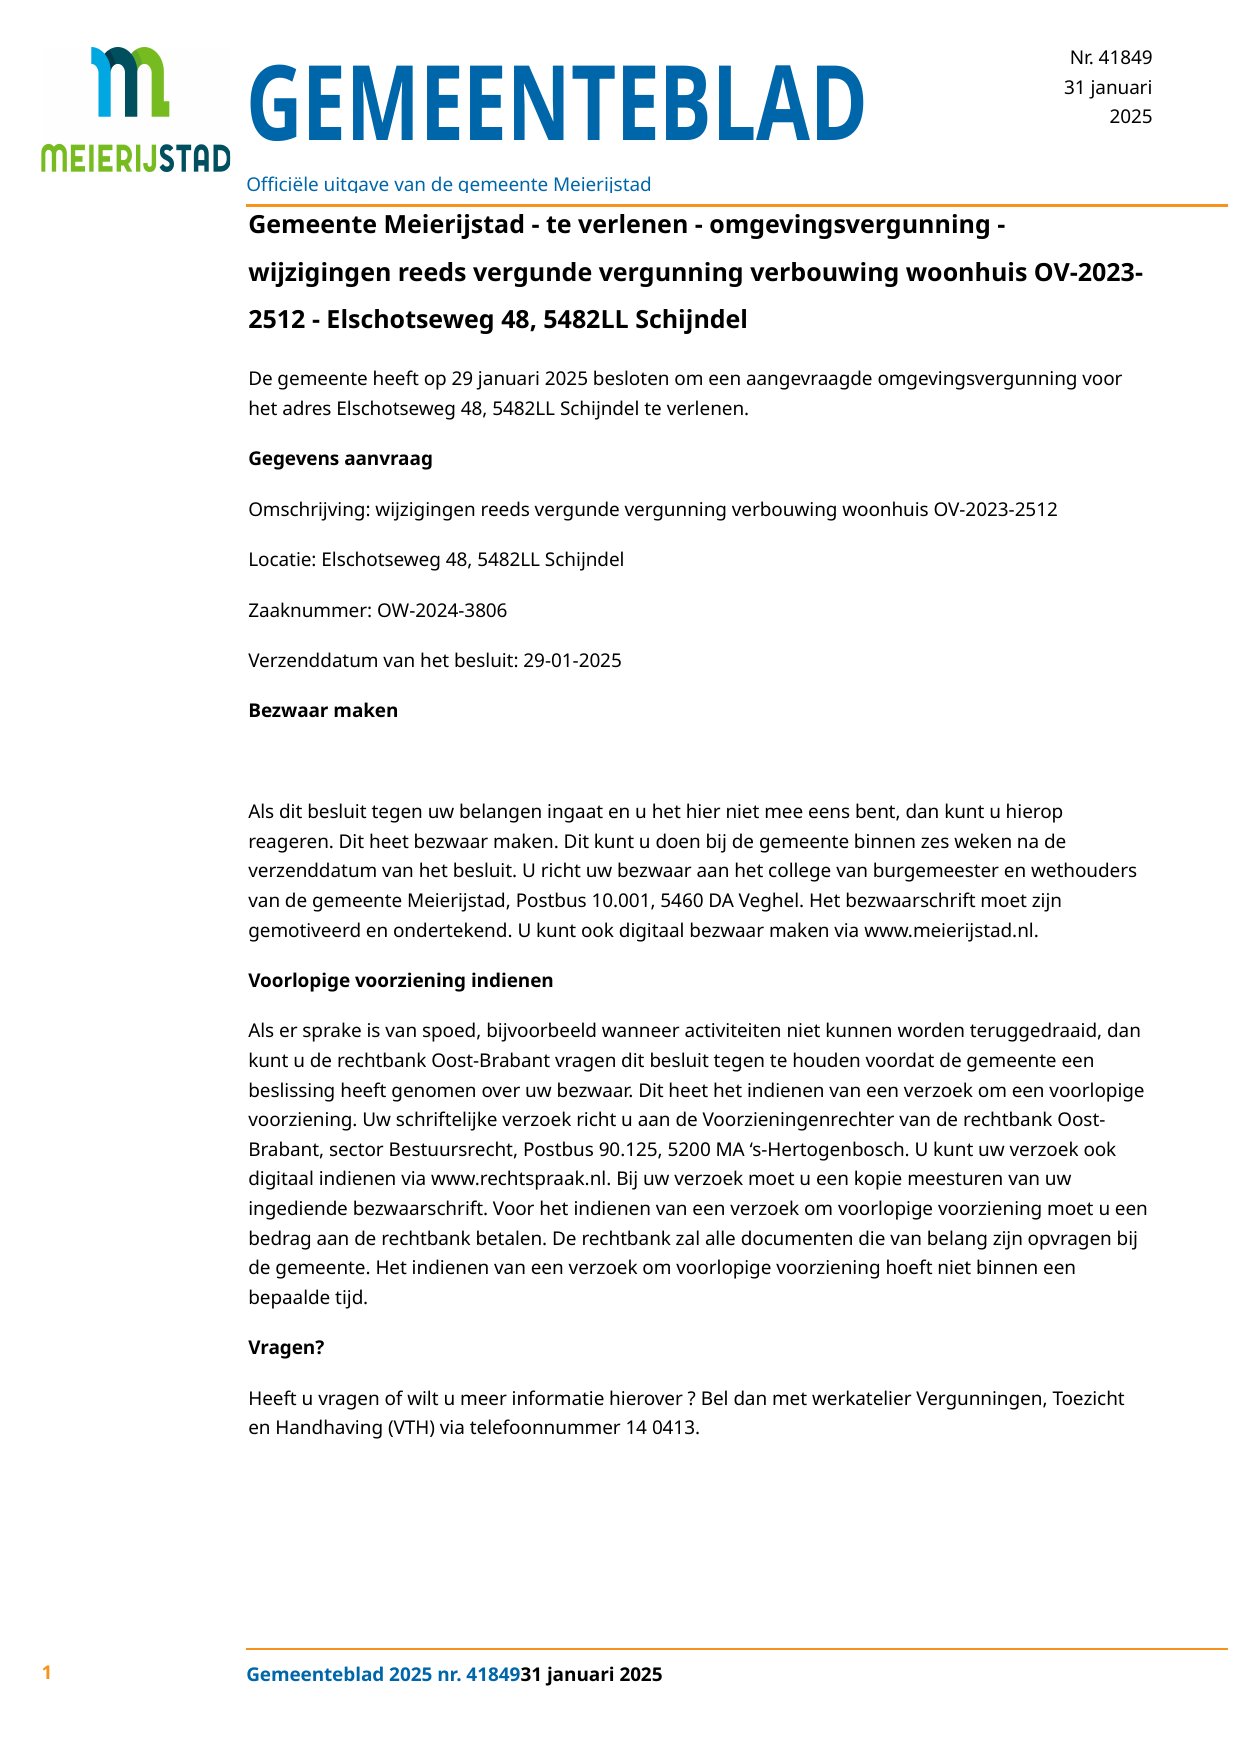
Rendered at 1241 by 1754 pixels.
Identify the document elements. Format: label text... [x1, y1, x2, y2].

text De gemeente heeft op 29 januari 2025 besloten om een aangevraagde omgevingsvergunning voor het adres Elschotseweg 48, 5482LL Schijndel te verlenen. [248, 366, 1152, 421]
text Locatie: Elschotseweg 48, 5482LL Schijndel [248, 546, 1152, 572]
picture [41, 47, 231, 172]
text Voorlopige voorziening indienen [248, 967, 1152, 993]
text Als dit besluit tegen uw belangen ingaat en u het hier niet mee eens bent, dan kunt u hierop reageren. Dit heet bezwaar maken. Dit kunt u doen bij de gemeente binnen zes weken na de verzenddatum van het besluit. U richt uw bezwaar aan het college van burgemeester en wethouders van de gemeente Meierijstad, Postbus 10.001, 5460 DA Veghel. Het bezwaarschrift moet zijn gemotiveerd en ondertekend. U kunt ook digitaal bezwaar maken via www.meierijstad.nl. [248, 798, 1152, 942]
text Gemeente Meierijstad - te verlenen - omgevingsvergunning - wijzigingen reeds vergunde vergunning verbouwing woonhuis OV-2023-2512 - Elschotseweg 48, 5482LL Schijndel [248, 207, 1152, 336]
text Zaaknummer: OW-2024-3806 [248, 597, 1152, 622]
text Als er sprake is van spoed, bijvoorbeeld wanneer activiteiten niet kunnen worden teruggedraaid, dan kunt u de rechtbank Oost-Brabant vragen dit besluit tegen te houden voordat de gemeente een beslissing heeft genomen over uw bezwaar. Dit heet het indienen van een verzoek om een voorlopige voorziening. Uw schriftelijke verzoek richt u aan de Voorzieningenrechter van de rechtbank Oost-Brabant, sector Bestuursrecht, Postbus 90.125, 5200 MA ‘s-Hertogenbosch. U kunt uw verzoek ook digitaal indienen via www.rechtspraak.nl. Bij uw verzoek moet u een kopie meesturen van uw ingediende bezwaarschrift. Voor het indienen van een verzoek om voorlopige voorziening moet u een bedrag aan de rechtbank betalen. De rechtbank zal alle documenten die van belang zijn opvragen bij de gemeente. Het indienen van een verzoek om voorlopige voorziening hoeft niet binnen een bepaalde tijd. [248, 1018, 1152, 1309]
text Gegevens aanvraag [248, 446, 1152, 471]
text Bezwaar maken [248, 698, 1152, 723]
text Vragen? [248, 1334, 1152, 1360]
text Heeft u vragen of wilt u meer informatie hierover ? Bel dan met werkatelier Vergunningen, Toezicht en Handhaving (VTH) via telefoonnummer 14 0413. [248, 1385, 1152, 1440]
text Omschrijving: wijzigingen reeds vergunde vergunning verbouwing woonhuis OV-2023-2512 [248, 496, 1152, 522]
text Verzenddatum van het besluit: 29-01-2025 [248, 647, 1152, 673]
